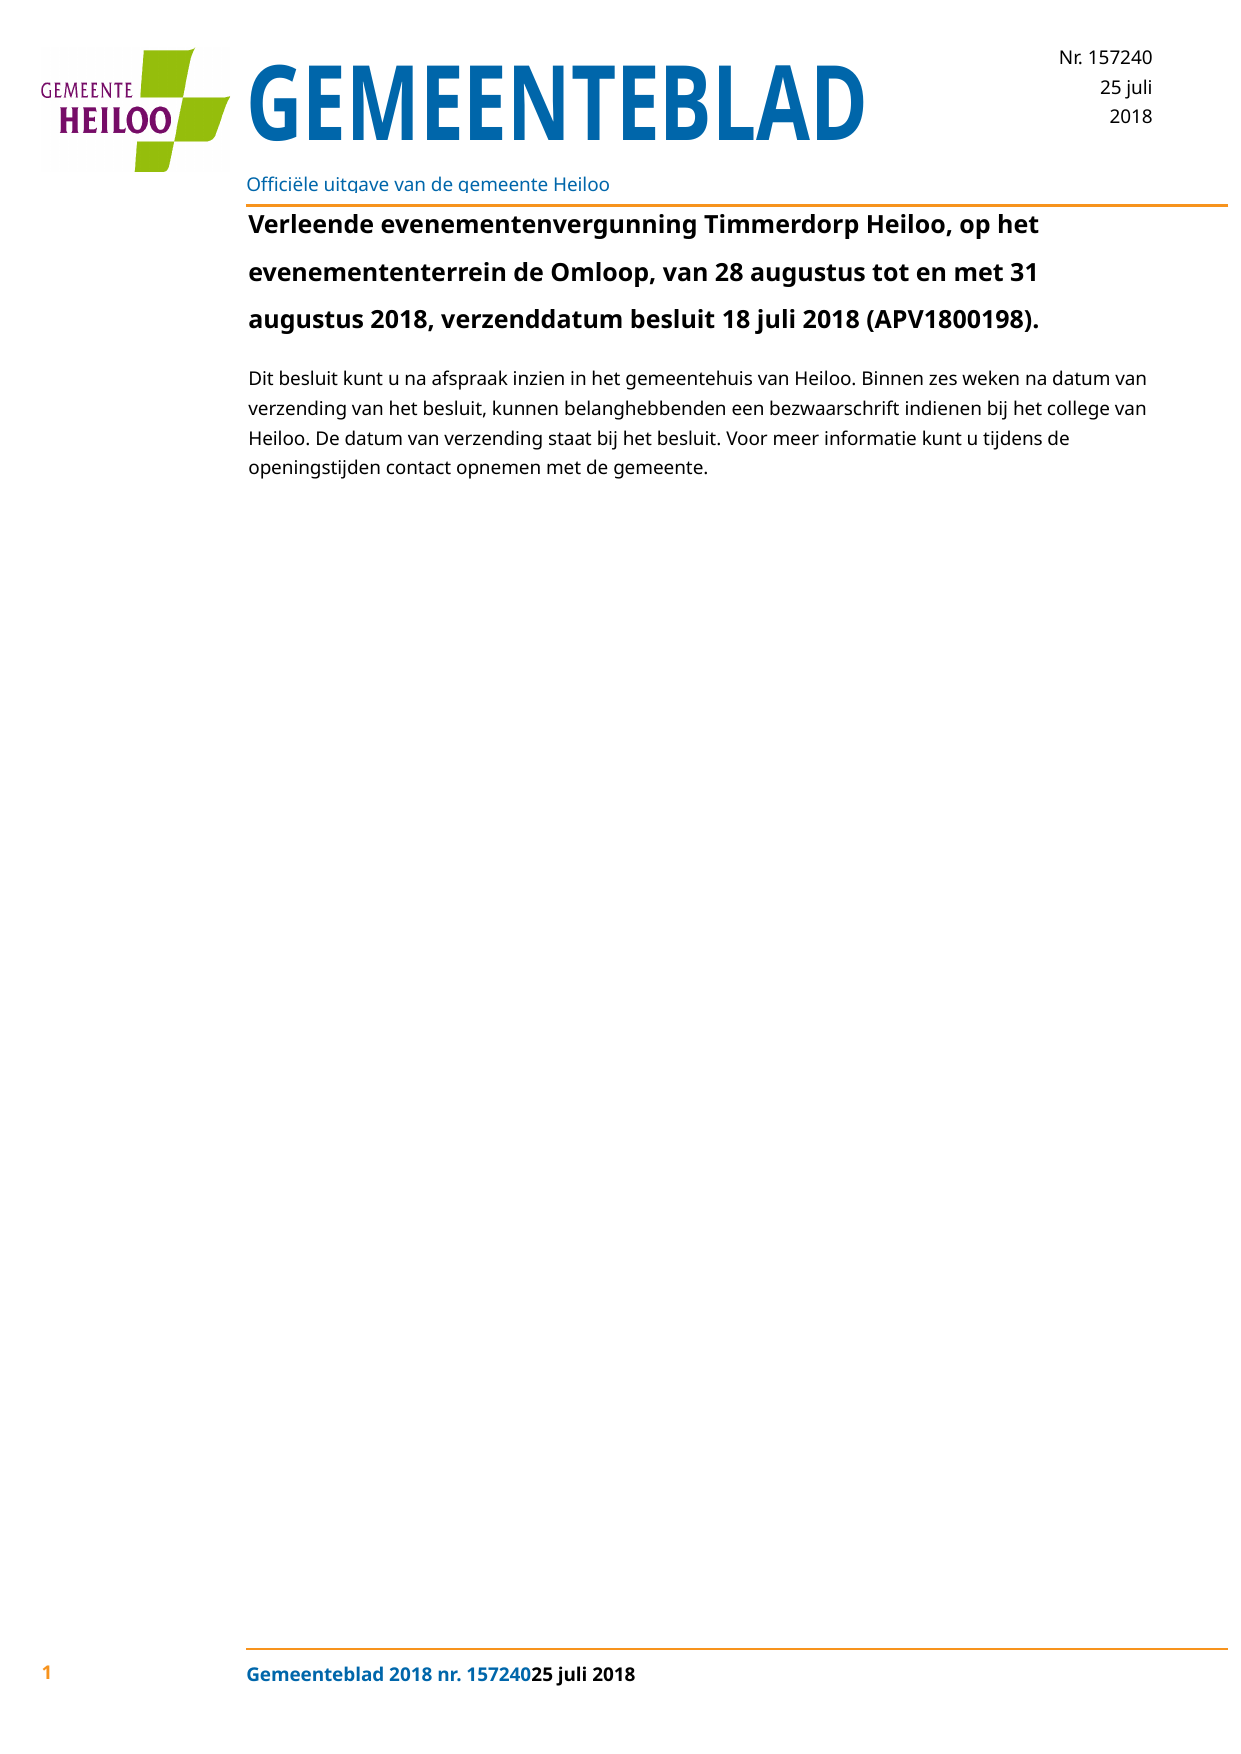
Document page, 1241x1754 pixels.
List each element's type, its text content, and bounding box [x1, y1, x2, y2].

text Dit besluit kunt u na afspraak inzien in het gemeentehuis van Heiloo. Binnen zes weken na datum van verzending van het besluit, kunnen belanghebbenden een bezwaarschrift indienen bij het college van Heiloo. De datum van verzending staat bij het besluit. Voor meer informatie kunt u tijdens de openingstijden contact opnemen met de gemeente. [248, 366, 1152, 480]
picture [41, 47, 231, 172]
text Verleende evenementenvergunning Timmerdorp Heiloo, op het evenemententerrein de Omloop, van 28 augustus tot en met 31 augustus 2018, verzenddatum besluit 18 juli 2018 (APV1800198). [248, 207, 1152, 336]
